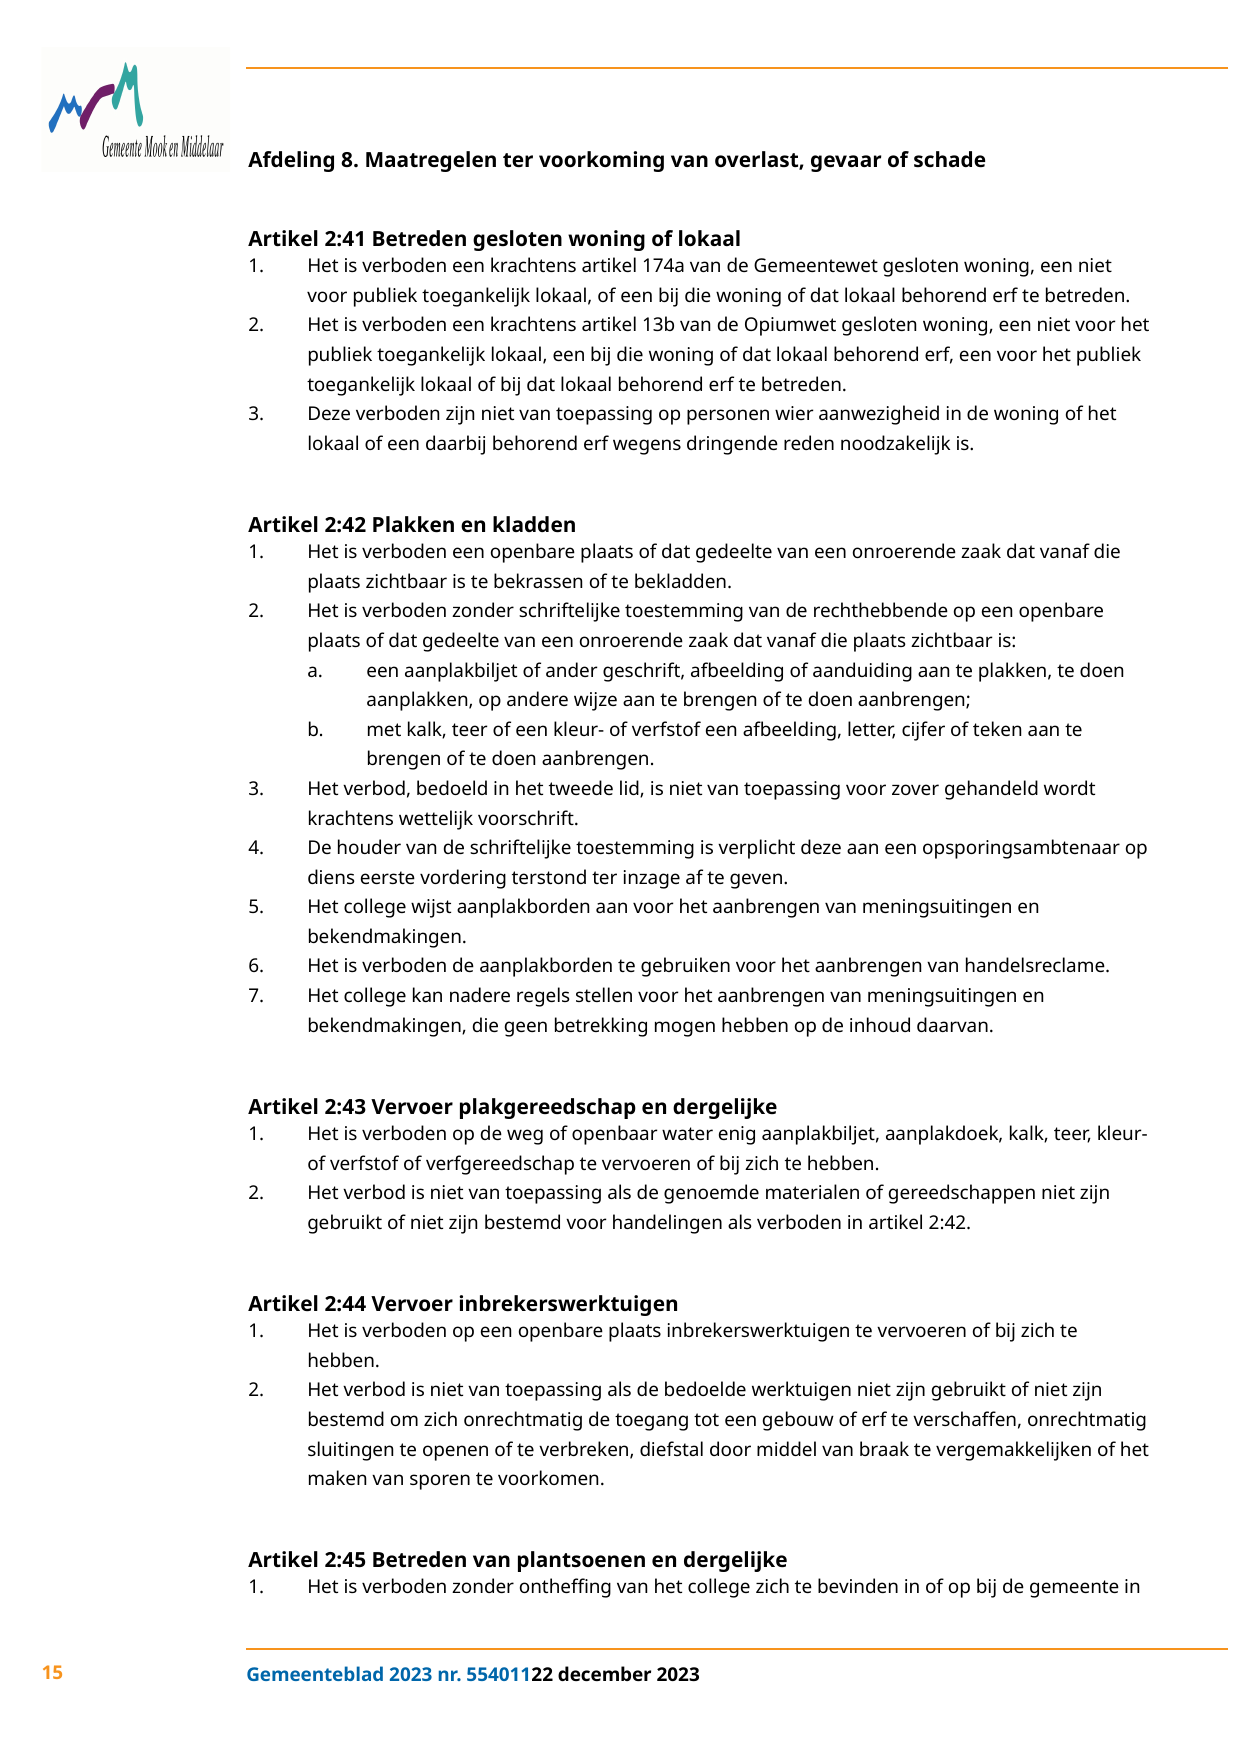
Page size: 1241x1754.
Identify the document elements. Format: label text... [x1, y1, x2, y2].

list Het is verboden de aanplakborden te gebruiken voor het aanbrengen van handelsreclame. [248, 953, 1152, 978]
list Deze verboden zijn niet van toepassing op personen wier aanwezigheid in de woning of het lokaal of een daarbij behorend erf wegens dringende reden noodzakelijk is. [248, 400, 1152, 456]
list Het is verboden een krachtens artikel 174a van de Gemeentewet gesloten woning, een niet voor publiek toegankelijk lokaal, of een bij die woning of dat lokaal behorend erf te betreden. [248, 252, 1152, 308]
list Het is verboden een krachtens artikel 13b van de Opiumwet gesloten woning, een niet voor het publiek toegankelijk lokaal, een bij die woning of dat lokaal behorend erf, een voor het publiek toegankelijk lokaal of bij dat lokaal behorend erf te betreden. [248, 312, 1152, 397]
picture [41, 47, 231, 172]
list Het verbod is niet van toepassing als de genoemde materialen of gereedschappen niet zijn gebruikt of niet zijn bestemd voor handelingen als verboden in artikel 2:42. [248, 1179, 1152, 1235]
list Het college wijst aanplakborden aan voor het aanbrengen van meningsuitingen en bekendmakingen. [248, 893, 1152, 949]
text Artikel 2:45 Betreden van plantsoenen en dergelijke [248, 1545, 1152, 1574]
text Artikel 2:44 Vervoer inbrekerswerktuigen [248, 1289, 1152, 1317]
list Het is verboden zonder schriftelijke toestemming van de rechthebbende op een openbare plaats of dat gedeelte van een onroerende zaak dat vanaf die plaats zichtbaar is: [248, 598, 1152, 653]
list Het verbod is niet van toepassing als de bedoelde werktuigen niet zijn gebruikt of niet zijn bestemd om zich onrechtmatig de toegang tot een gebouw of erf te verschaffen, onrechtmatig sluitingen te openen of te verbreken, diefstal door middel van braak te vergemakkelijken of het maken van sporen te voorkomen. [248, 1377, 1152, 1491]
list Het college kan nadere regels stellen voor het aanbrengen van meningsuitingen en bekendmakingen, die geen betrekking mogen hebben op de inhoud daarvan. [248, 982, 1152, 1037]
text Artikel 2:41 Betreden gesloten woning of lokaal [248, 224, 1152, 252]
list De houder van de schriftelijke toestemming is verplicht deze aan een opsporingsambtenaar op diens eerste vordering terstond ter inzage af te geven. [248, 834, 1152, 889]
text Afdeling 8. Maatregelen ter voorkoming van overlast, gevaar of schade [248, 145, 1152, 174]
list Het is verboden op de weg of openbaar water enig aanplakbiljet, aanplakdoek, kalk, teer, kleur- of verfstof of verfgereedschap te vervoeren of bij zich te hebben. [248, 1120, 1152, 1176]
text Artikel 2:42 Plakken en kladden [248, 510, 1152, 538]
text Artikel 2:43 Vervoer plakgereedschap en dergelijke [248, 1092, 1152, 1120]
list een aanplakbiljet of ander geschrift, afbeelding of aanduiding aan te plakken, te doen aanplakken, op andere wijze aan te brengen of te doen aanbrengen; [307, 657, 1152, 712]
list Het is verboden een openbare plaats of dat gedeelte van een onroerende zaak dat vanaf die plaats zichtbaar is te bekrassen of te bekladden. [248, 538, 1152, 594]
list met kalk, teer of een kleur- of verfstof een afbeelding, letter, cijfer of teken aan te brengen of te doen aanbrengen. [307, 716, 1152, 771]
list Het verbod, bedoeld in het tweede lid, is niet van toepassing voor zover gehandeld wordt krachtens wettelijk voorschrift. [248, 775, 1152, 830]
list Het is verboden zonder ontheffing van het college zich te bevinden in of op bij de gemeente in [248, 1574, 1152, 1599]
list Het is verboden op een openbare plaats inbrekerswerktuigen te vervoeren of bij zich te hebben. [248, 1317, 1152, 1373]
